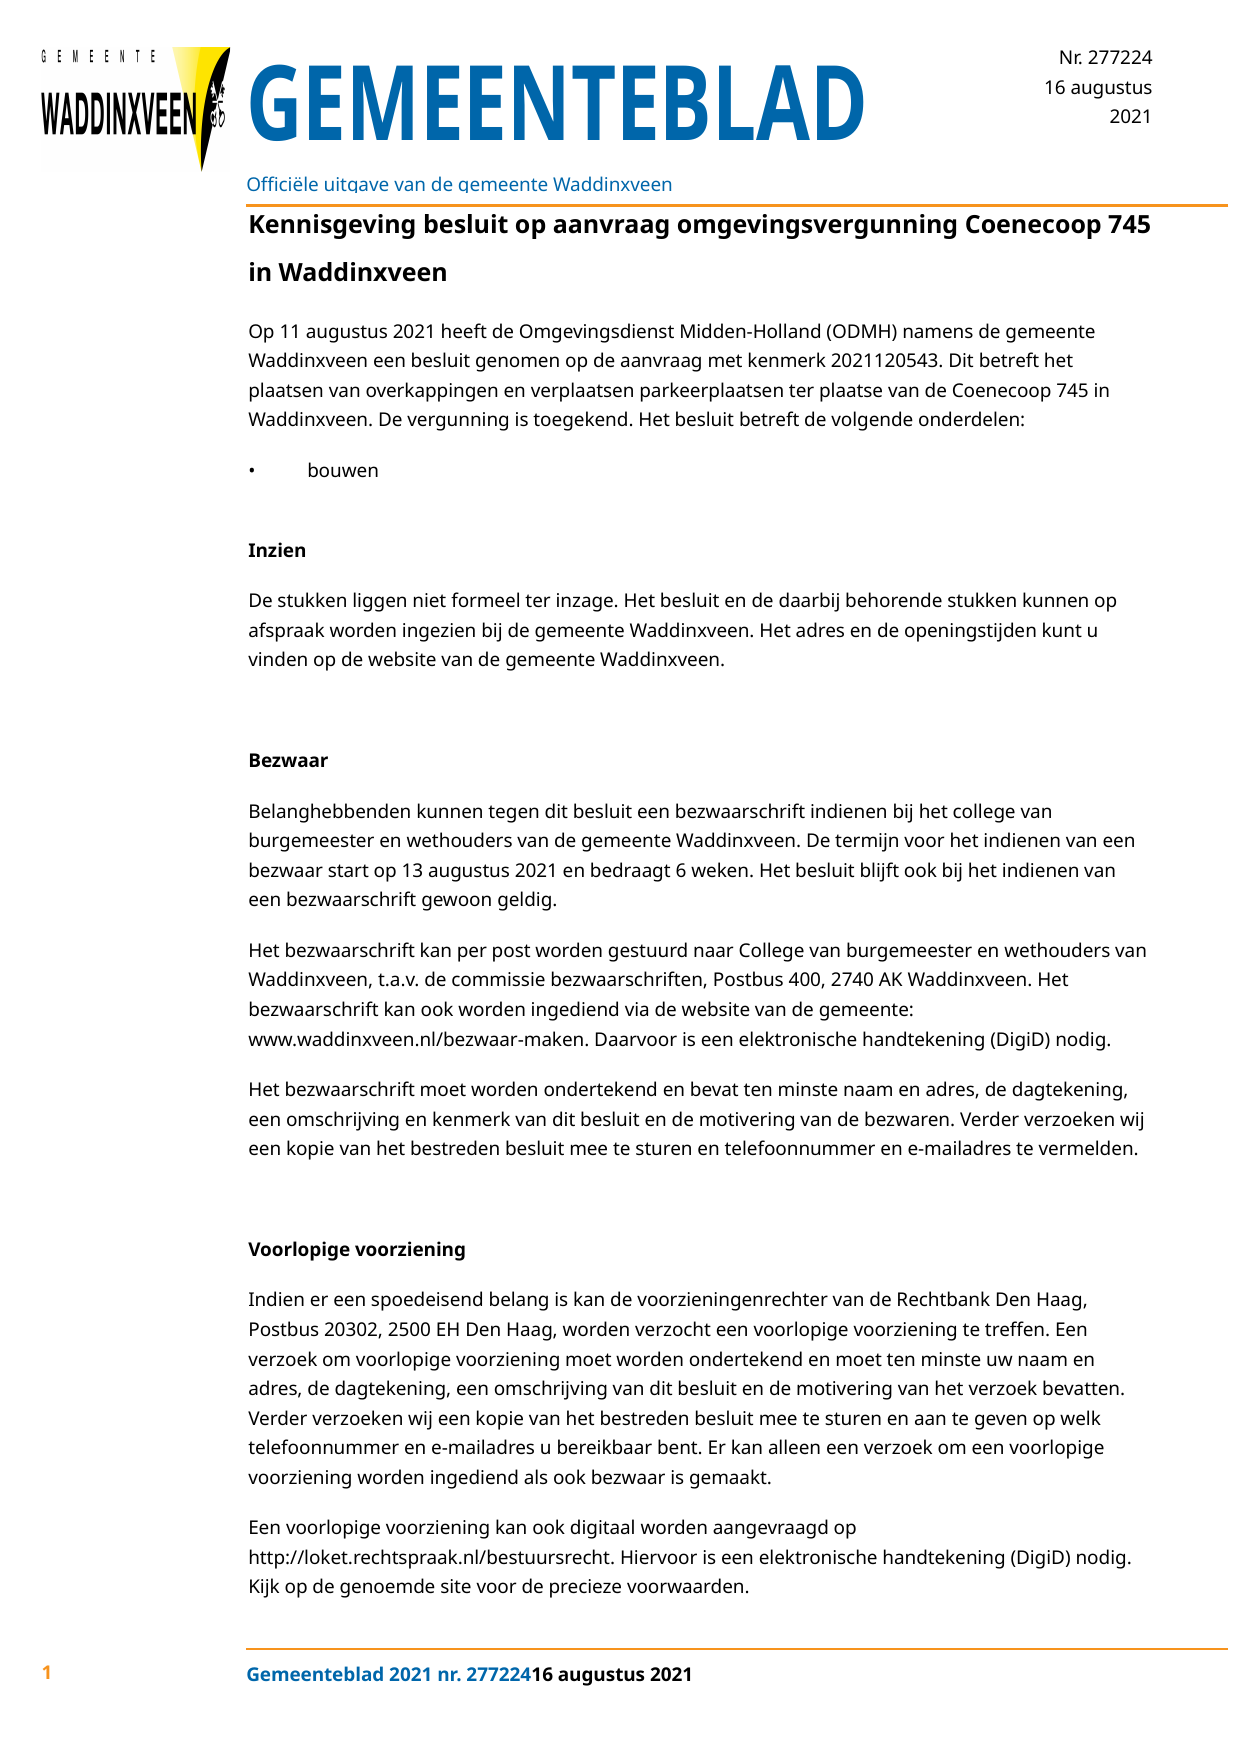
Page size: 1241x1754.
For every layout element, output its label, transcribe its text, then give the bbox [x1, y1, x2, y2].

text Het bezwaarschrift kan per post worden gestuurd naar College van burgemeester en wethouders van Waddinxveen, t.a.v. de commissie bezwaarschriften, Postbus 400, 2740 AK Waddinxveen. Het bezwaarschrift kan ook worden ingediend via de website van de gemeente: www.waddinxveen.nl/bezwaar-maken. Daarvoor is een elektronische handtekening (DigiD) nodig. [248, 937, 1152, 1052]
list bouwen [248, 457, 1152, 483]
text Voorlopige voorziening [248, 1236, 1152, 1262]
text Kennisgeving besluit op aanvraag omgevingsvergunning Coenecoop 745 in Waddinxveen [248, 207, 1152, 288]
picture [41, 47, 231, 172]
text Het bezwaarschrift moet worden ondertekend en bevat ten minste naam en adres, de dagtekening, een omschrijving en kenmerk van dit besluit en de motivering van de bezwaren. Verder verzoeken wij een kopie van het bestreden besluit mee te sturen en telefoonnummer en e-mailadres te vermelden. [248, 1076, 1152, 1161]
text Indien er een spoedeisend belang is kan de voorzieningenrechter van de Rechtbank Den Haag, Postbus 20302, 2500 EH Den Haag, worden verzocht een voorlopige voorziening te treffen. Een verzoek om voorlopige voorziening moet worden ondertekend en moet ten minste uw naam en adres, de dagtekening, een omschrijving van dit besluit en de motivering van het verzoek bevatten. Verder verzoeken wij een kopie van het bestreden besluit mee te sturen en aan te geven op welk telefoonnummer en e-mailadres u bereikbaar bent. Er kan alleen een verzoek om een voorlopige voorziening worden ingediend als ook bezwaar is gemaakt. [248, 1287, 1152, 1490]
text Belanghebbenden kunnen tegen dit besluit een bezwaarschrift indienen bij het college van burgemeester en wethouders van de gemeente Waddinxveen. De termijn voor het indienen van een bezwaar start op 13 augustus 2021 en bedraagt 6 weken. Het besluit blijft ook bij het indienen van een bezwaarschrift gewoon geldig. [248, 798, 1152, 912]
text De stukken liggen niet formeel ter inzage. Het besluit en de daarbij behorende stukken kunnen op afspraak worden ingezien bij de gemeente Waddinxveen. Het adres en de openingstijden kunt u vinden op de website van de gemeente Waddinxveen. [248, 587, 1152, 672]
text Op 11 augustus 2021 heeft de Omgevingsdienst Midden-Holland (ODMH) namens de gemeente Waddinxveen een besluit genomen op de aanvraag met kenmerk 2021120543. Dit betreft het plaatsen van overkappingen en verplaatsen parkeerplaatsen ter plaatse van de Coenecoop 745 in Waddinxveen. De vergunning is toegekend. Het besluit betreft de volgende onderdelen: [248, 318, 1152, 432]
text Inzien [248, 537, 1152, 563]
text Bezwaar [248, 747, 1152, 773]
text Een voorlopige voorziening kan ook digitaal worden aangevraagd op http://loket.rechtspraak.nl/bestuursrecht. Hiervoor is een elektronische handtekening (DigiD) nodig. Kijk op de genoemde site voor de precieze voorwaarden. [248, 1514, 1152, 1599]
